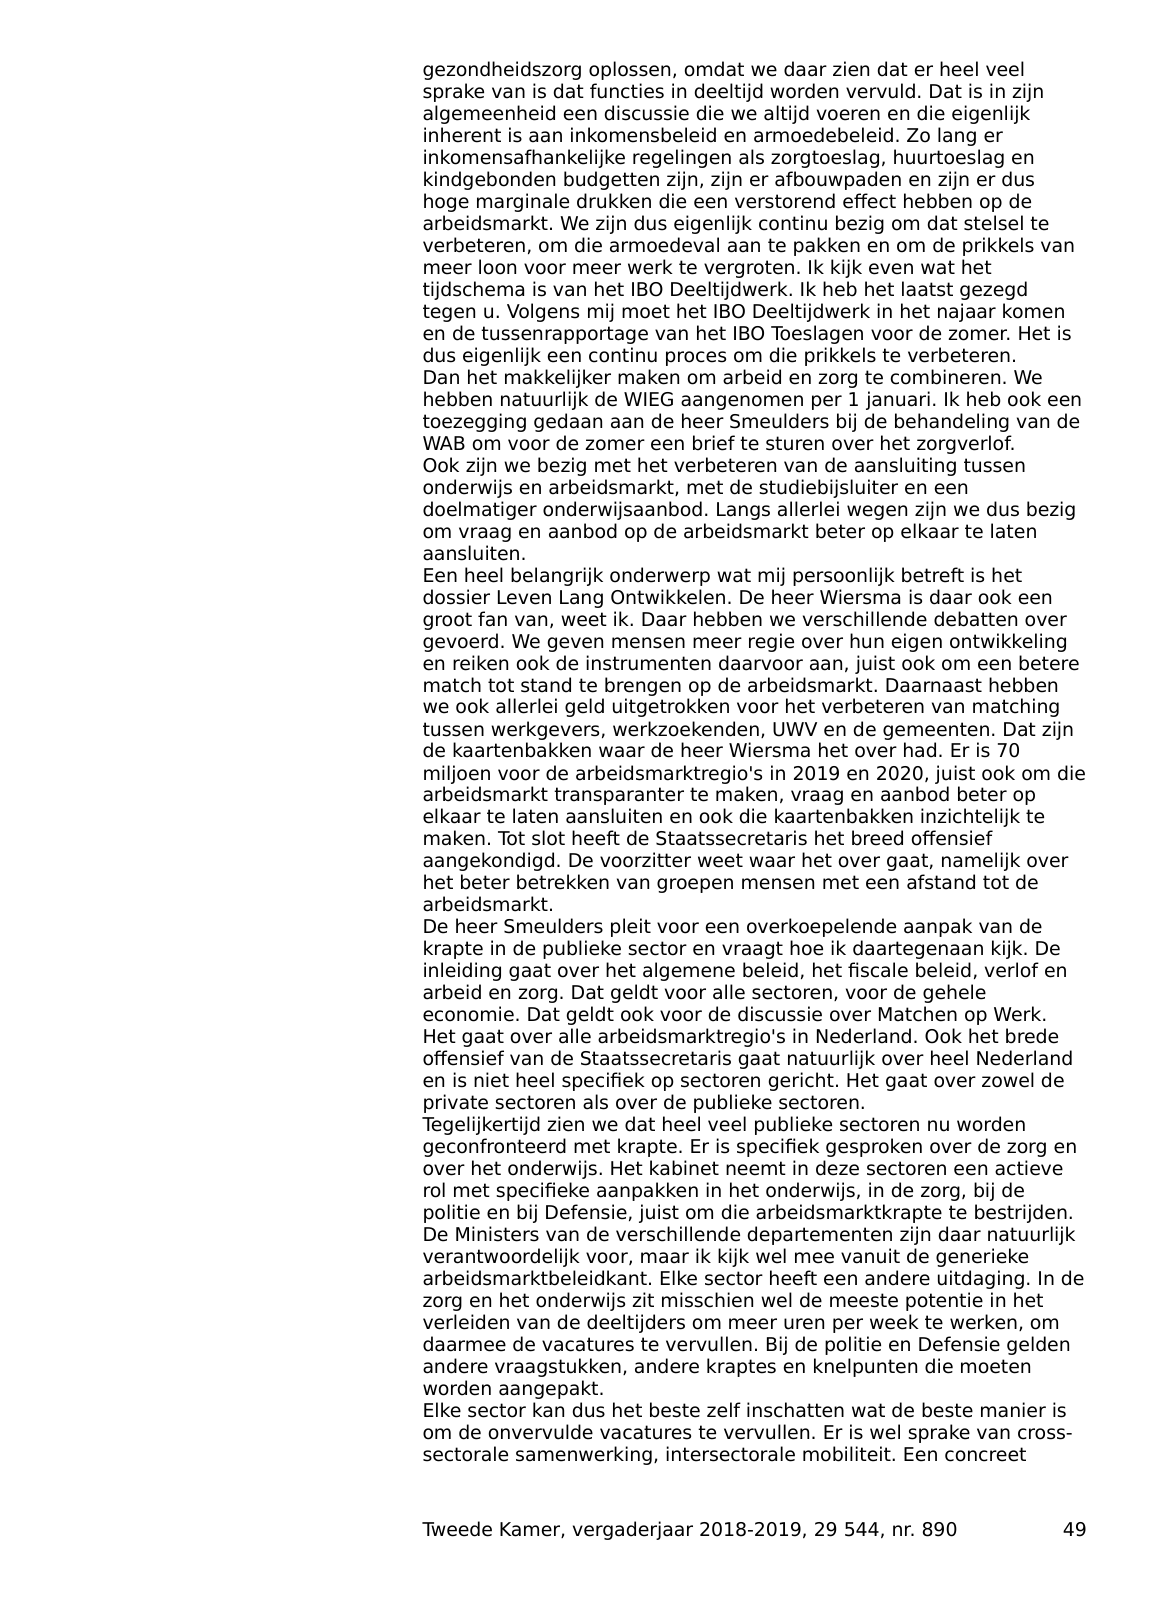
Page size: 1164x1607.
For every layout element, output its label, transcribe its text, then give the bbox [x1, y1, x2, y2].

text Ook zijn we bezig met het verbeteren van de aansluiting tussen onderwijs en arbeidsmarkt, met de studiebijsluiter en een doelmatiger onderwijsaanbod. Langs allerlei wegen zijn we dus bezig om vraag en aanbod op de arbeidsmarkt beter op elkaar te laten aansluiten. [422, 455, 1087, 564]
text Dan het makkelijker maken om arbeid en zorg te combineren. We hebben natuurlijk de WIEG aangenomen per 1 januari. Ik heb ook een toezegging gedaan aan de heer Smeulders bij de behandeling van de WAB om voor de zomer een brief te sturen over het zorgverlof. [422, 367, 1087, 455]
text Tegelijkertijd zien we dat heel veel publieke sectoren nu worden geconfronteerd met krapte. Er is specifiek gesproken over de zorg en over het onderwijs. Het kabinet neemt in deze sectoren een actieve rol met specifieke aanpakken in het onderwijs, in de zorg, bij de politie en bij Defensie, juist om die arbeidsmarktkrapte te bestrijden. De Ministers van de verschillende departementen zijn daar natuurlijk verantwoordelijk voor, maar ik kijk wel mee vanuit de generieke arbeidsmarktbeleidkant. Elke sector heeft een andere uitdaging. In de zorg en het onderwijs zit misschien wel de meeste potentie in het verleiden van de deeltijders om meer uren per week te werken, om daarmee de vacatures te vervullen. Bij de politie en Defensie gelden andere vraagstukken, andere kraptes en knelpunten die moeten worden aangepakt. [422, 1114, 1087, 1400]
text De heer Smeulders pleit voor een overkoepelende aanpak van de krapte in de publieke sector en vraagt hoe ik daartegenaan kijk. De inleiding gaat over het algemene beleid, het fiscale beleid, verlof en arbeid en zorg. Dat geldt voor alle sectoren, voor de gehele economie. Dat geldt ook voor de discussie over Matchen op Werk. Het gaat over alle arbeidsmarktregio's in Nederland. Ook het brede offensief van de Staatssecretaris gaat natuurlijk over heel Nederland en is niet heel specifiek op sectoren gericht. Het gaat over zowel de private sectoren als over de publieke sectoren. [422, 916, 1087, 1114]
text gezondheidszorg oplossen, omdat we daar zien dat er heel veel sprake van is dat functies in deeltijd worden vervuld. Dat is in zijn algemeenheid een discussie die we altijd voeren en die eigenlijk inherent is aan inkomensbeleid en armoedebeleid. Zo lang er inkomensafhankelijke regelingen als zorgtoeslag, huurtoeslag en kindgebonden budgetten zijn, zijn er afbouwpaden en zijn er dus hoge marginale drukken die een verstorend effect hebben op de arbeidsmarkt. We zijn dus eigenlijk continu bezig om dat stelsel te verbeteren, om die armoedeval aan te pakken en om de prikkels van meer loon voor meer werk te vergroten. Ik kijk even wat het tijdschema is van het IBO Deeltijdwerk. Ik heb het laatst gezegd tegen u. Volgens mij moet het IBO Deeltijdwerk in het najaar komen en de tussenrapportage van het IBO Toeslagen voor de zomer. Het is dus eigenlijk een continu proces om die prikkels te verbeteren. [422, 59, 1087, 367]
text Een heel belangrijk onderwerp wat mij persoonlijk betreft is het dossier Leven Lang Ontwikkelen. De heer Wiersma is daar ook een groot fan van, weet ik. Daar hebben we verschillende debatten over gevoerd. We geven mensen meer regie over hun eigen ontwikkeling en reiken ook de instrumenten daarvoor aan, juist ook om een betere match tot stand te brengen op de arbeidsmarkt. Daarnaast hebben we ook allerlei geld uitgetrokken voor het verbeteren van matching tussen werkgevers, werkzoekenden, UWV en de gemeenten. Dat zijn de kaartenbakken waar de heer Wiersma het over had. Er is 70 miljoen voor de arbeidsmarktregio's in 2019 en 2020, juist ook om die arbeidsmarkt transparanter te maken, vraag en aanbod beter op elkaar te laten aansluiten en ook die kaartenbakken inzichtelijk te maken. Tot slot heeft de Staatssecretaris het breed offensief aangekondigd. De voorzitter weet waar het over gaat, namelijk over het beter betrekken van groepen mensen met een afstand tot de arbeidsmarkt. [422, 564, 1087, 916]
text Elke sector kan dus het beste zelf inschatten wat de beste manier is om de onvervulde vacatures te vervullen. Er is wel sprake van cross-sectorale samenwerking, intersectorale mobiliteit. Een concreet [422, 1400, 1087, 1466]
